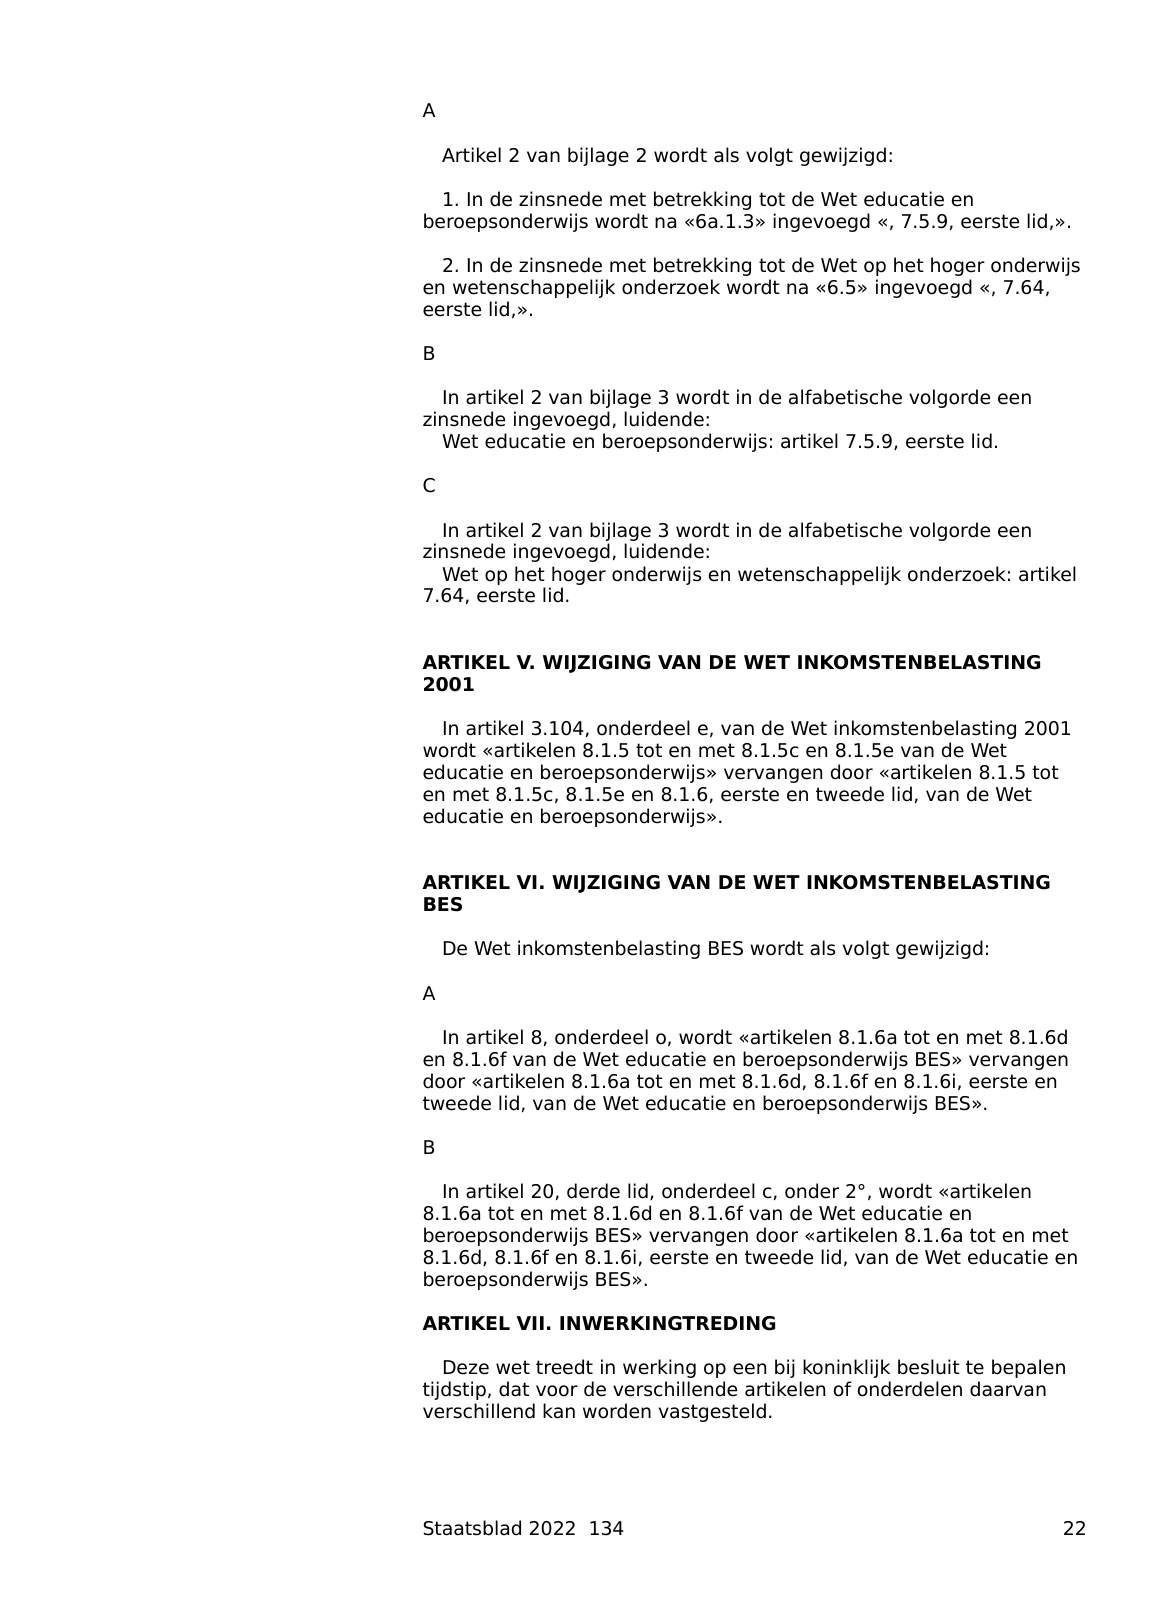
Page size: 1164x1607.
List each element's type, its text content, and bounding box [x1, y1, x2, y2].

text C [422, 475, 1087, 497]
text Wet op het hoger onderwijs en wetenschappelijk onderzoek: artikel 7.64, eerste lid. [422, 563, 1087, 607]
subtitle ARTIKEL VII. INWERKINGTREDING [422, 1313, 1087, 1335]
text Artikel 2 van bijlage 2 wordt als volgt gewijzigd: [422, 144, 1087, 167]
text Wet educatie en beroepsonderwijs: artikel 7.5.9, eerste lid. [422, 431, 1087, 453]
text In artikel 3.104, onderdeel e, van de Wet inkomstenbelasting 2001 wordt «artikelen 8.1.5 tot en met 8.1.5c en 8.1.5e van de Wet educatie en beroepsonderwijs» vervangen door «artikelen 8.1.5 tot en met 8.1.5c, 8.1.5e en 8.1.6, eerste en tweede lid, van de Wet educatie en beroepsonderwijs». [422, 718, 1087, 828]
text In artikel 2 van bijlage 3 wordt in de alfabetische volgorde een zinsnede ingevoegd, luidende: [422, 519, 1087, 563]
text A [422, 982, 1087, 1004]
text B [422, 343, 1087, 365]
text B [422, 1137, 1087, 1159]
subtitle ARTIKEL V. WIJZIGING VAN DE WET INKOMSTENBELASTING 2001 [422, 652, 1087, 696]
text De Wet inkomstenbelasting BES wordt als volgt gewijzigd: [422, 938, 1087, 960]
text In artikel 2 van bijlage 3 wordt in de alfabetische volgorde een zinsnede ingevoegd, luidende: [422, 387, 1087, 431]
text 2. In de zinsnede met betrekking tot de Wet op het hoger onderwijs en wetenschappelijk onderzoek wordt na «6.5» ingevoegd «, 7.64, eerste lid,». [422, 255, 1087, 321]
text Deze wet treedt in werking op een bij koninklijk besluit te bepalen tijdstip, dat voor de verschillende artikelen of onderdelen daarvan verschillend kan worden vastgesteld. [422, 1357, 1087, 1423]
text In artikel 8, onderdeel o, wordt «artikelen 8.1.6a tot en met 8.1.6d en 8.1.6f van de Wet educatie en beroepsonderwijs BES» vervangen door «artikelen 8.1.6a tot en met 8.1.6d, 8.1.6f en 8.1.6i, eerste en tweede lid, van de Wet educatie en beroepsonderwijs BES». [422, 1027, 1087, 1114]
text 1. In de zinsnede met betrekking tot de Wet educatie en beroepsonderwijs wordt na «6a.1.3» ingevoegd «, 7.5.9, eerste lid,». [422, 189, 1087, 233]
text In artikel 20, derde lid, onderdeel c, onder 2°, wordt «artikelen 8.1.6a tot en met 8.1.6d en 8.1.6f van de Wet educatie en beroepsonderwijs BES» vervangen door «artikelen 8.1.6a tot en met 8.1.6d, 8.1.6f en 8.1.6i, eerste en tweede lid, van de Wet educatie en beroepsonderwijs BES». [422, 1181, 1087, 1291]
subtitle ARTIKEL VI. WIJZIGING VAN DE WET INKOMSTENBELASTING BES [422, 872, 1087, 916]
text A [422, 100, 1087, 122]
